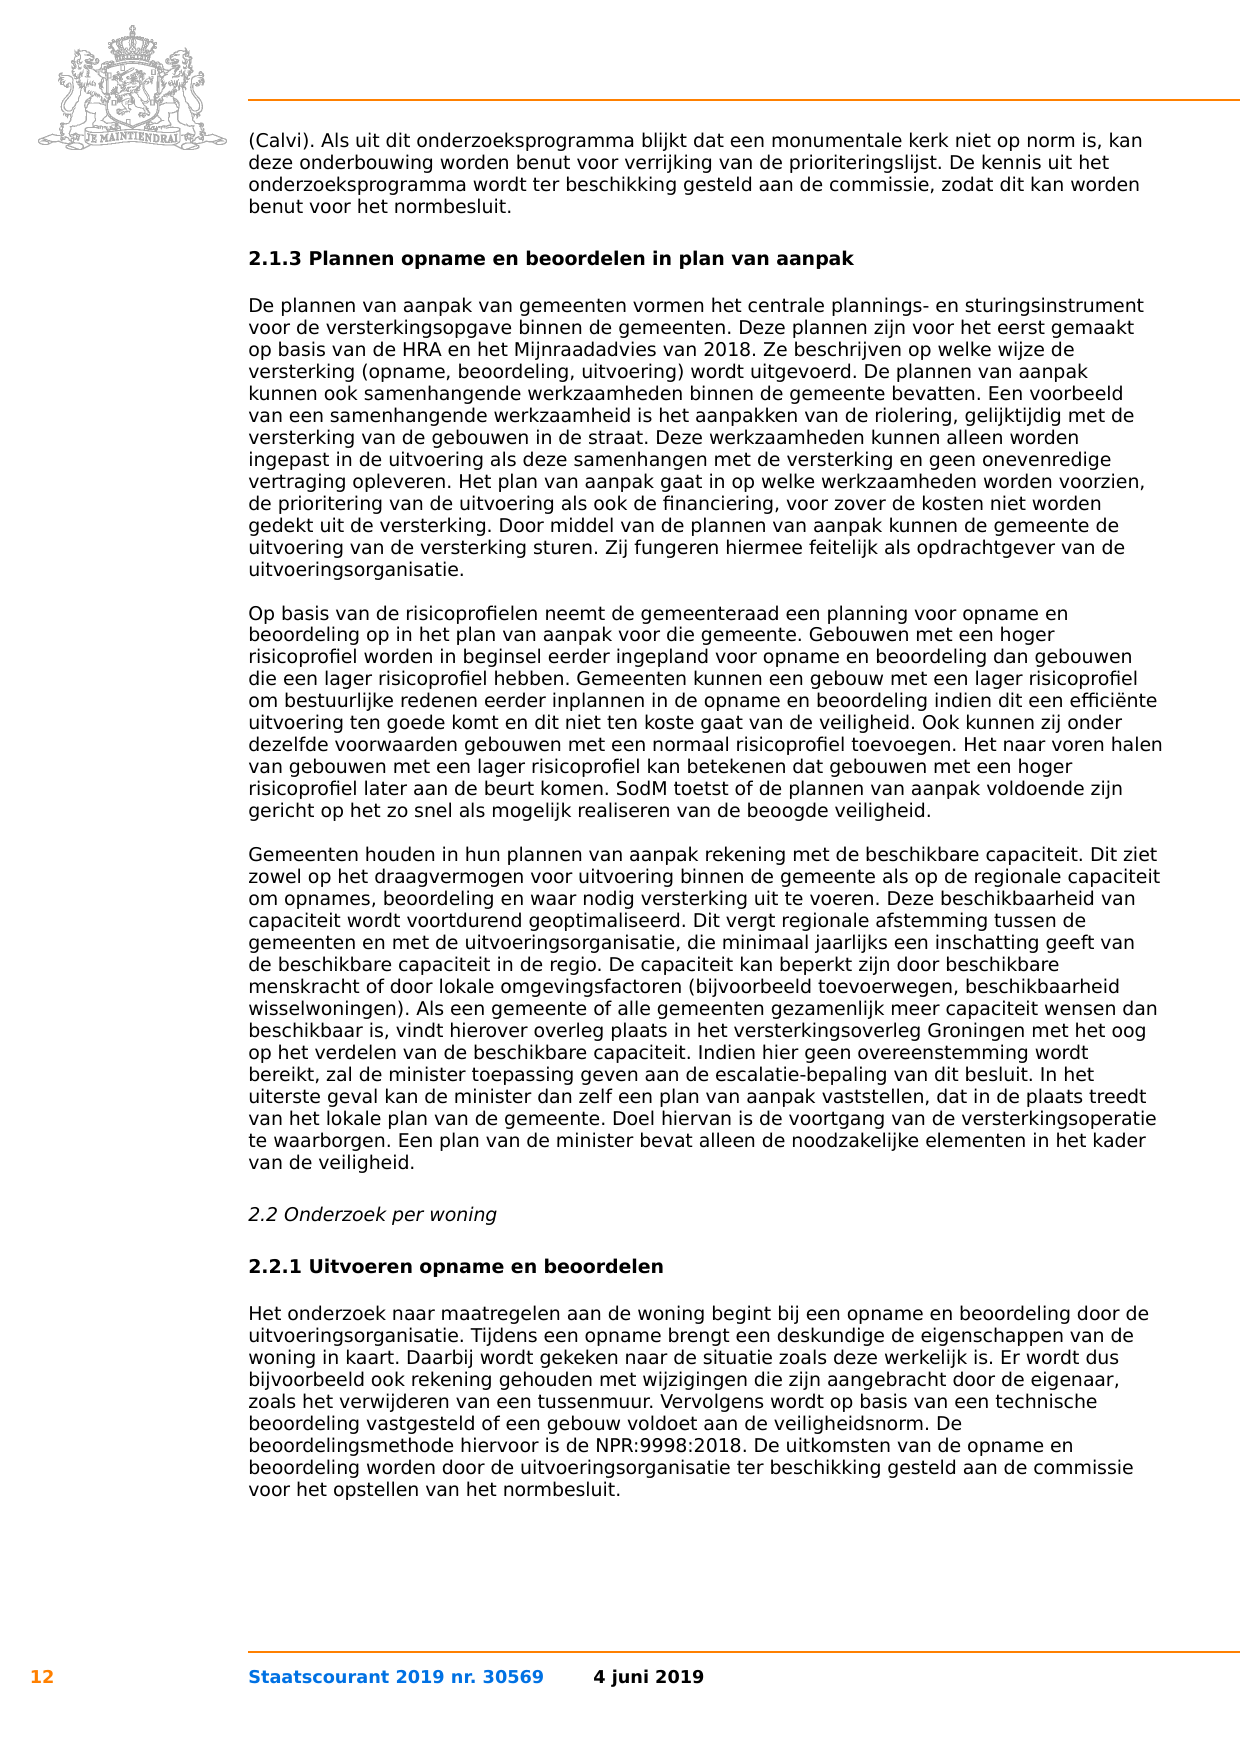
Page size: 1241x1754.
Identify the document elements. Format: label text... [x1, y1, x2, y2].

subtitle 2.2.1 Uitvoeren opname en beoordelen [248, 1256, 1163, 1278]
text (Calvi). Als uit dit onderzoeksprogramma blijkt dat een monumentale kerk niet op norm is, kan deze onderbouwing worden benut voor verrijking van de prioriteringslijst. De kennis uit het onderzoeksprogramma wordt ter beschikking gesteld aan de commissie, zodat dit kan worden benut voor het normbesluit. [248, 130, 1163, 218]
text Het onderzoek naar maatregelen aan de woning begint bij een opname en beoordeling door de uitvoeringsorganisatie. Tijdens een opname brengt een deskundige de eigenschappen van de woning in kaart. Daarbij wordt gekeken naar de situatie zoals deze werkelijk is. Er wordt dus bijvoorbeeld ook rekening gehouden met wijzigingen die zijn aangebracht door de eigenaar, zoals het verwijderen van een tussenmuur. Vervolgens wordt op basis van een technische beoordeling vastgesteld of een gebouw voldoet aan de veiligheidsnorm. De beoordelingsmethode hiervoor is de NPR:9998:2018. De uitkomsten van de opname en beoordeling worden door de uitvoeringsorganisatie ter beschikking gesteld aan de commissie voor het opstellen van het normbesluit. [248, 1303, 1163, 1501]
text Op basis van de risicoprofielen neemt de gemeenteraad een planning voor opname en beoordeling op in het plan van aanpak voor die gemeente. Gebouwen met een hoger risicoprofiel worden in beginsel eerder ingepland voor opname en beoordeling dan gebouwen die een lager risicoprofiel hebben. Gemeenten kunnen een gebouw met een lager risicoprofiel om bestuurlijke redenen eerder inplannen in de opname en beoordeling indien dit een efficiënte uitvoering ten goede komt en dit niet ten koste gaat van de veiligheid. Ook kunnen zij onder dezelfde voorwaarden gebouwen met een normaal risicoprofiel toevoegen. Het naar voren halen van gebouwen met een lager risicoprofiel kan betekenen dat gebouwen met een hoger risicoprofiel later aan de beurt komen. SodM toetst of de plannen van aanpak voldoende zijn gericht op het zo snel als mogelijk realiseren van de beoogde veiligheid. [248, 602, 1163, 822]
subtitle 2.1.3 Plannen opname en beoordelen in plan van aanpak [248, 248, 1163, 270]
text Gemeenten houden in hun plannen van aanpak rekening met de beschikbare capaciteit. Dit ziet zowel op het draagvermogen voor uitvoering binnen de gemeente als op de regionale capaciteit om opnames, beoordeling en waar nodig versterking uit te voeren. Deze beschikbaarheid van capaciteit wordt voortdurend geoptimaliseerd. Dit vergt regionale afstemming tussen de gemeenten en met de uitvoeringsorganisatie, die minimaal jaarlijks een inschatting geeft van de beschikbare capaciteit in de regio. De capaciteit kan beperkt zijn door beschikbare menskracht of door lokale omgevingsfactoren (bijvoorbeeld toevoerwegen, beschikbaarheid wisselwoningen). Als een gemeente of alle gemeenten gezamenlijk meer capaciteit wensen dan beschikbaar is, vindt hierover overleg plaats in het versterkingsoverleg Groningen met het oog op het verdelen van de beschikbare capaciteit. Indien hier geen overeenstemming wordt bereikt, zal de minister toepassing geven aan de escalatie-bepaling van dit besluit. In het uiterste geval kan de minister dan zelf een plan van aanpak vaststellen, dat in de plaats treedt van het lokale plan van de gemeente. Doel hiervan is de voortgang van de versterkingsoperatie te waarborgen. Een plan van de minister bevat alleen de noodzakelijke elementen in het kader van de veiligheid. [248, 844, 1163, 1174]
text De plannen van aanpak van gemeenten vormen het centrale plannings- en sturingsinstrument voor de versterkingsopgave binnen de gemeenten. Deze plannen zijn voor het eerst gemaakt op basis van de HRA en het Mijnraadadvies van 2018. Ze beschrijven op welke wijze de versterking (opname, beoordeling, uitvoering) wordt uitgevoerd. De plannen van aanpak kunnen ook samenhangende werkzaamheden binnen de gemeente bevatten. Een voorbeeld van een samenhangende werkzaamheid is het aanpakken van de riolering, gelijktijdig met de versterking van de gebouwen in de straat. Deze werkzaamheden kunnen alleen worden ingepast in de uitvoering als deze samenhangen met de versterking en geen onevenredige vertraging opleveren. Het plan van aanpak gaat in op welke werkzaamheden worden voorzien, de prioritering van de uitvoering als ook de financiering, voor zover de kosten niet worden gedekt uit de versterking. Door middel van de plannen van aanpak kunnen de gemeente de uitvoering van de versterking sturen. Zij fungeren hiermee feitelijk als opdrachtgever van de uitvoeringsorganisatie. [248, 295, 1163, 581]
picture [38, 25, 227, 150]
subtitle 2.2 Onderzoek per woning [248, 1204, 1163, 1226]
